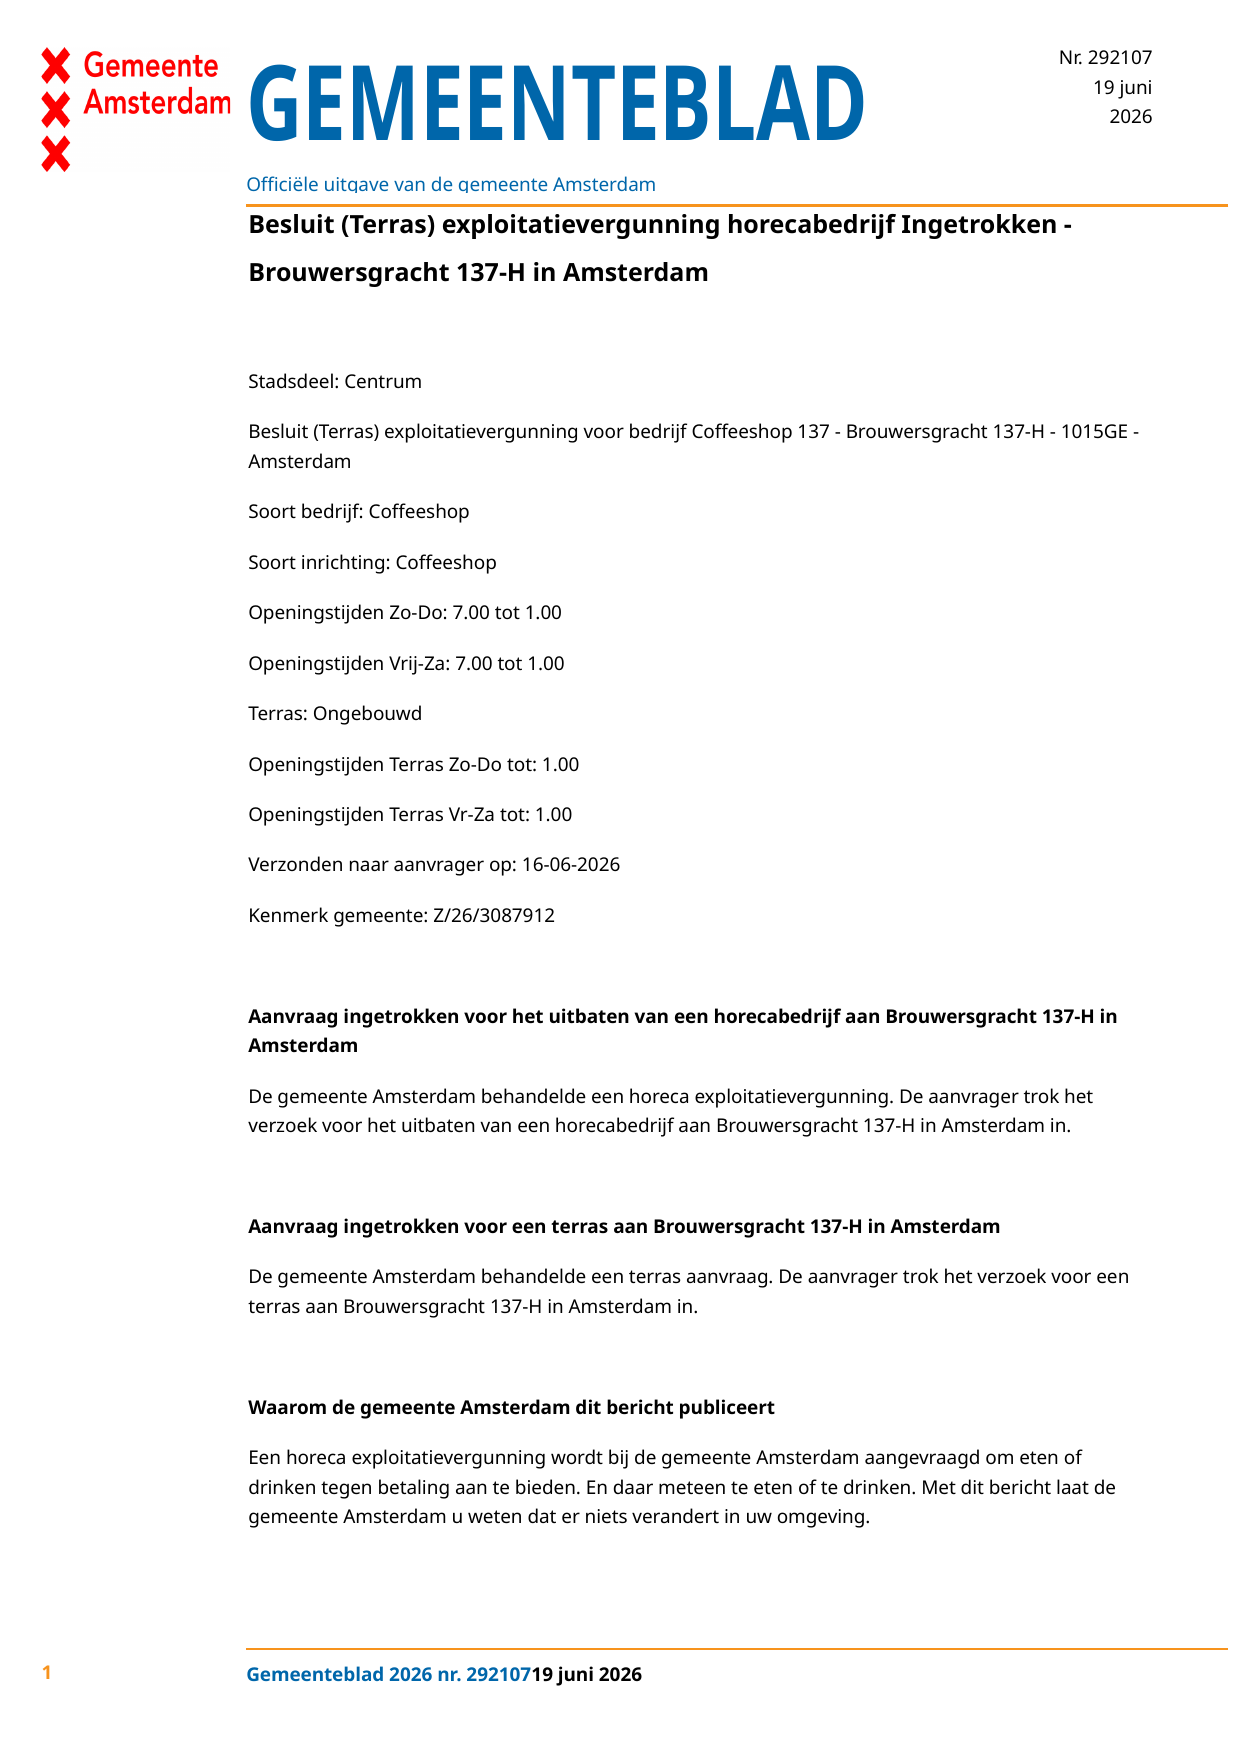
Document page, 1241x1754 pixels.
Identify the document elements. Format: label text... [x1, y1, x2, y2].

text Verzonden naar aanvrager op: 16-06-2026 [248, 852, 1152, 877]
text Besluit (Terras) exploitatievergunning voor bedrijf Coffeeshop 137 - Brouwersgracht 137-H - 1015GE - Amsterdam [248, 419, 1152, 474]
text Openingstijden Terras Zo-Do tot: 1.00 [248, 751, 1152, 777]
text Waarom de gemeente Amsterdam dit bericht publiceert [248, 1394, 1152, 1420]
picture [41, 47, 231, 172]
text Aanvraag ingetrokken voor een terras aan Brouwersgracht 137-H in Amsterdam [248, 1213, 1152, 1239]
text De gemeente Amsterdam behandelde een terras aanvraag. De aanvrager trok het verzoek voor een terras aan Brouwersgracht 137-H in Amsterdam in. [248, 1264, 1152, 1319]
text Openingstijden Vrij-Za: 7.00 tot 1.00 [248, 650, 1152, 676]
text Openingstijden Zo-Do: 7.00 tot 1.00 [248, 599, 1152, 625]
text Kenmerk gemeente: Z/26/3087912 [248, 902, 1152, 928]
text Openingstijden Terras Vr-Za tot: 1.00 [248, 801, 1152, 827]
text De gemeente Amsterdam behandelde een horeca exploitatievergunning. De aanvrager trok het verzoek voor het uitbaten van een horecabedrijf aan Brouwersgracht 137-H in Amsterdam in. [248, 1083, 1152, 1138]
text Aanvraag ingetrokken voor het uitbaten van een horecabedrijf aan Brouwersgracht 137-H in Amsterdam [248, 1003, 1152, 1058]
text Besluit (Terras) exploitatievergunning horecabedrijf Ingetrokken - Brouwersgracht 137-H in Amsterdam [248, 207, 1152, 288]
text Stadsdeel: Centrum [248, 368, 1152, 394]
text Soort inrichting: Coffeeshop [248, 549, 1152, 575]
text Soort bedrijf: Coffeeshop [248, 499, 1152, 524]
text Een horeca exploitatievergunning wordt bij de gemeente Amsterdam aangevraagd om eten of drinken tegen betaling aan te bieden. En daar meteen te eten of te drinken. Met dit bericht laat de gemeente Amsterdam u weten dat er niets verandert in uw omgeving. [248, 1444, 1152, 1529]
text Terras: Ongebouwd [248, 700, 1152, 726]
